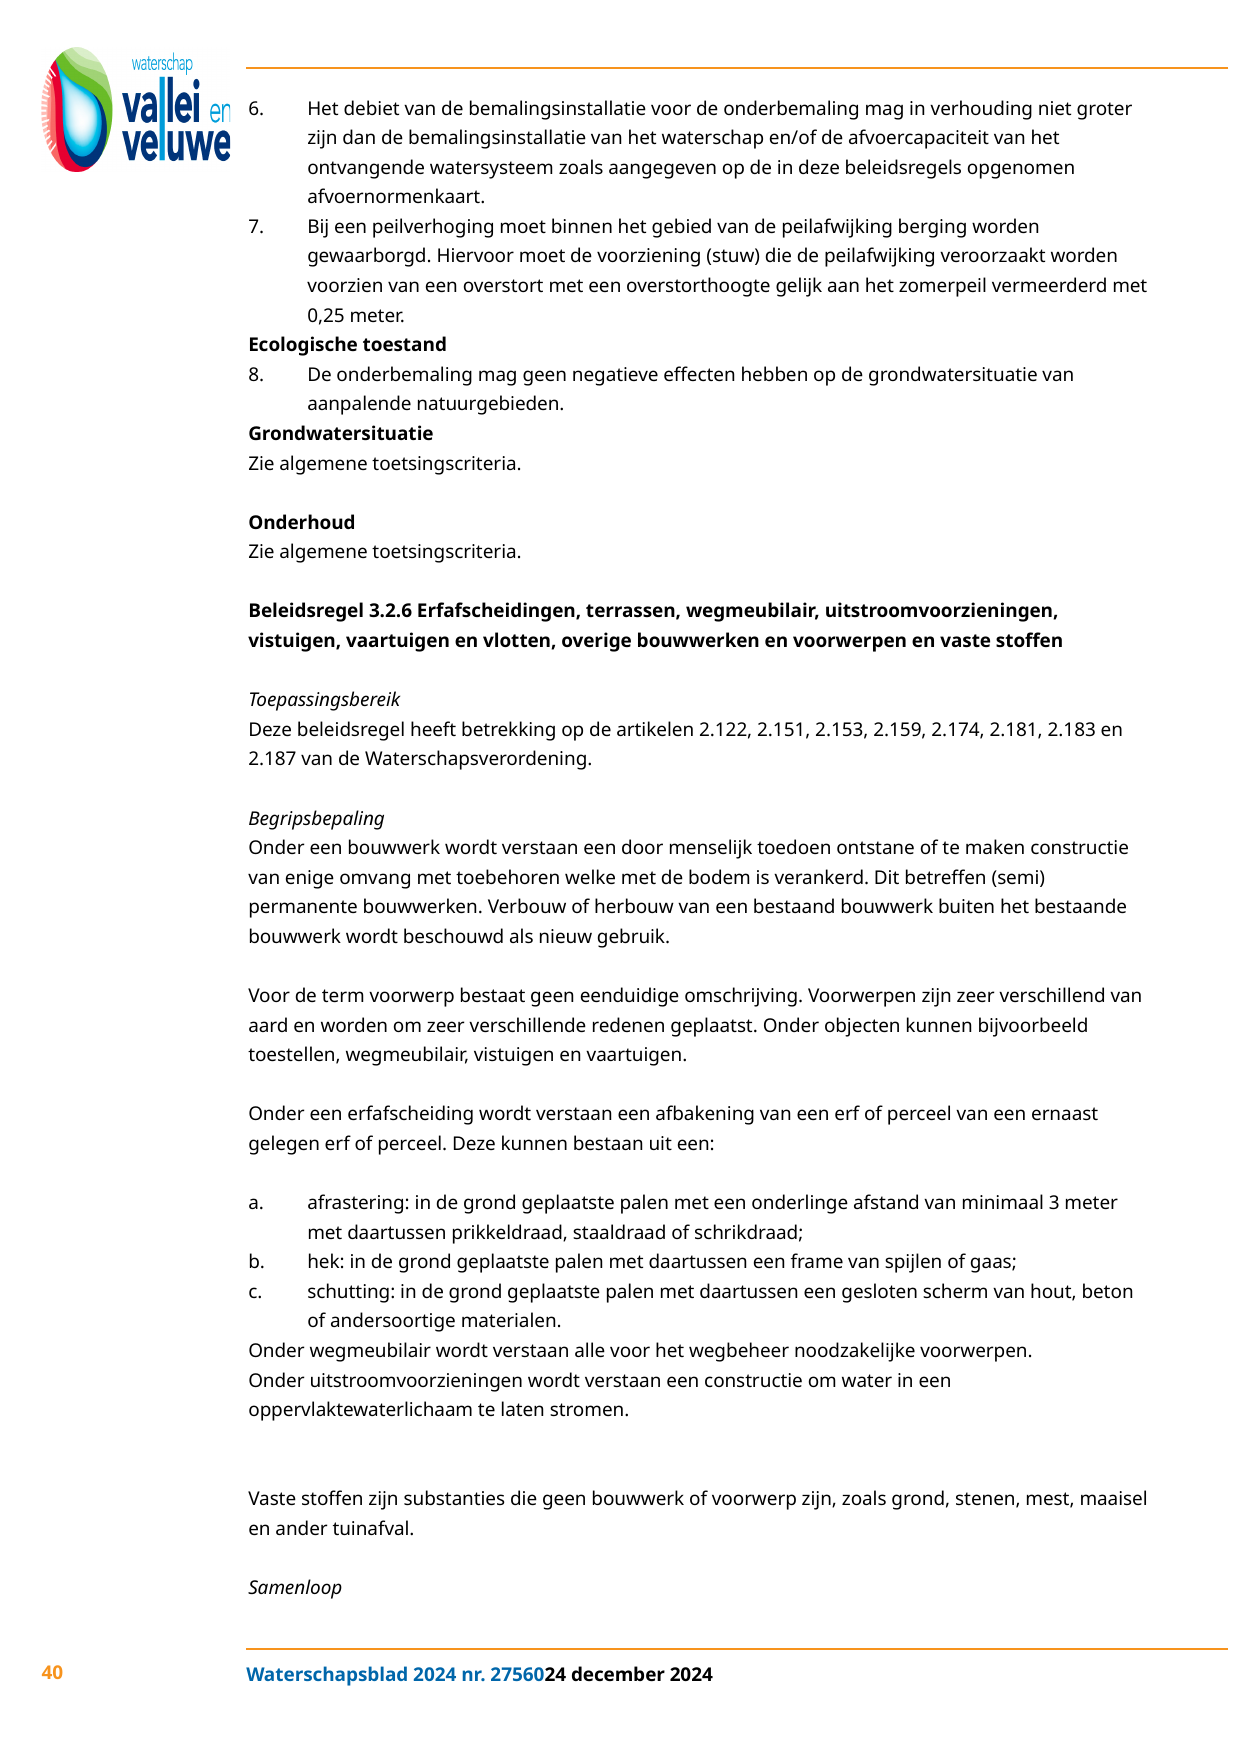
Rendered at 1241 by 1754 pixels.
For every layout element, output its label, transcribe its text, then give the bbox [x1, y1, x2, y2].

list schutting: in de grond geplaatste palen met daartussen een gesloten scherm van hout, beton of andersoortige materialen. [248, 1278, 1152, 1333]
picture [41, 47, 231, 172]
list hek: in de grond geplaatste palen met daartussen een frame van spijlen of gaas; [248, 1248, 1152, 1274]
text Onder wegmeubilair wordt verstaan alle voor het wegbeheer noodzakelijke voorwerpen. [248, 1337, 1152, 1363]
text Onder een erfafscheiding wordt verstaan een afbakening van een erf of perceel van een ernaast gelegen erf of perceel. Deze kunnen bestaan uit een: [248, 1101, 1152, 1156]
text Beleidsregel 3.2.6 Erfafscheidingen, terrassen, wegmeubilair, uitstroomvoorzieningen, vistuigen, vaartuigen en vlotten, overige bouwwerken en voorwerpen en vaste stoffen [248, 598, 1152, 653]
text Begripsbepaling [248, 805, 1152, 831]
list De onderbemaling mag geen negatieve effecten hebben op de grondwatersituatie van aanpalende natuurgebieden. [248, 361, 1152, 416]
text Onder een bouwwerk wordt verstaan een door menselijk toedoen ontstane of te maken constructie van enige omvang met toebehoren welke met de bodem is verankerd. Dit betreffen (semi) permanente bouwwerken. Verbouw of herbouw van een bestaand bouwwerk buiten het bestaande bouwwerk wordt beschouwd als nieuw gebruik. [248, 834, 1152, 949]
text Ecologische toestand [248, 331, 1152, 357]
text Vaste stoffen zijn substanties die geen bouwwerk of voorwerp zijn, zoals grond, stenen, mest, maaisel en ander tuinafval. [248, 1485, 1152, 1541]
list Bij een peilverhoging moet binnen het gebied van de peilafwijking berging worden gewaarborgd. Hiervoor moet de voorziening (stuw) die de peilafwijking veroorzaakt worden voorzien van een overstort met een overstorthoogte gelijk aan het zomerpeil vermeerderd met 0,25 meter. [248, 213, 1152, 328]
text Onderhoud [248, 509, 1152, 535]
list afrastering: in de grond geplaatste palen met een onderlinge afstand van minimaal 3 meter met daartussen prikkeldraad, staaldraad of schrikdraad; [248, 1189, 1152, 1245]
list Het debiet van de bemalingsinstallatie voor de onderbemaling mag in verhouding niet groter zijn dan de bemalingsinstallatie van het waterschap en/of de afvoercapaciteit van het ontvangende watersysteem zoals aangegeven op de in deze beleidsregels opgenomen afvoernormenkaart. [248, 95, 1152, 209]
text Samenloop [248, 1574, 1152, 1600]
text Toepassingsbereik [248, 686, 1152, 712]
text Onder uitstroomvoorzieningen wordt verstaan een constructie om water in een oppervlaktewaterlichaam te laten stromen. [248, 1367, 1152, 1422]
text Deze beleidsregel heeft betrekking op de artikelen 2.122, 2.151, 2.153, 2.159, 2.174, 2.181, 2.183 en 2.187 van de Waterschapsverordening. [248, 716, 1152, 771]
text Zie algemene toetsingscriteria. [248, 538, 1152, 564]
text Zie algemene toetsingscriteria. [248, 450, 1152, 476]
text Grondwatersituatie [248, 420, 1152, 446]
text Voor de term voorwerp bestaat geen eenduidige omschrijving. Voorwerpen zijn zeer verschillend van aard en worden om zeer verschillende redenen geplaatst. Onder objecten kunnen bijvoorbeeld toestellen, wegmeubilair, vistuigen en vaartuigen. [248, 982, 1152, 1067]
